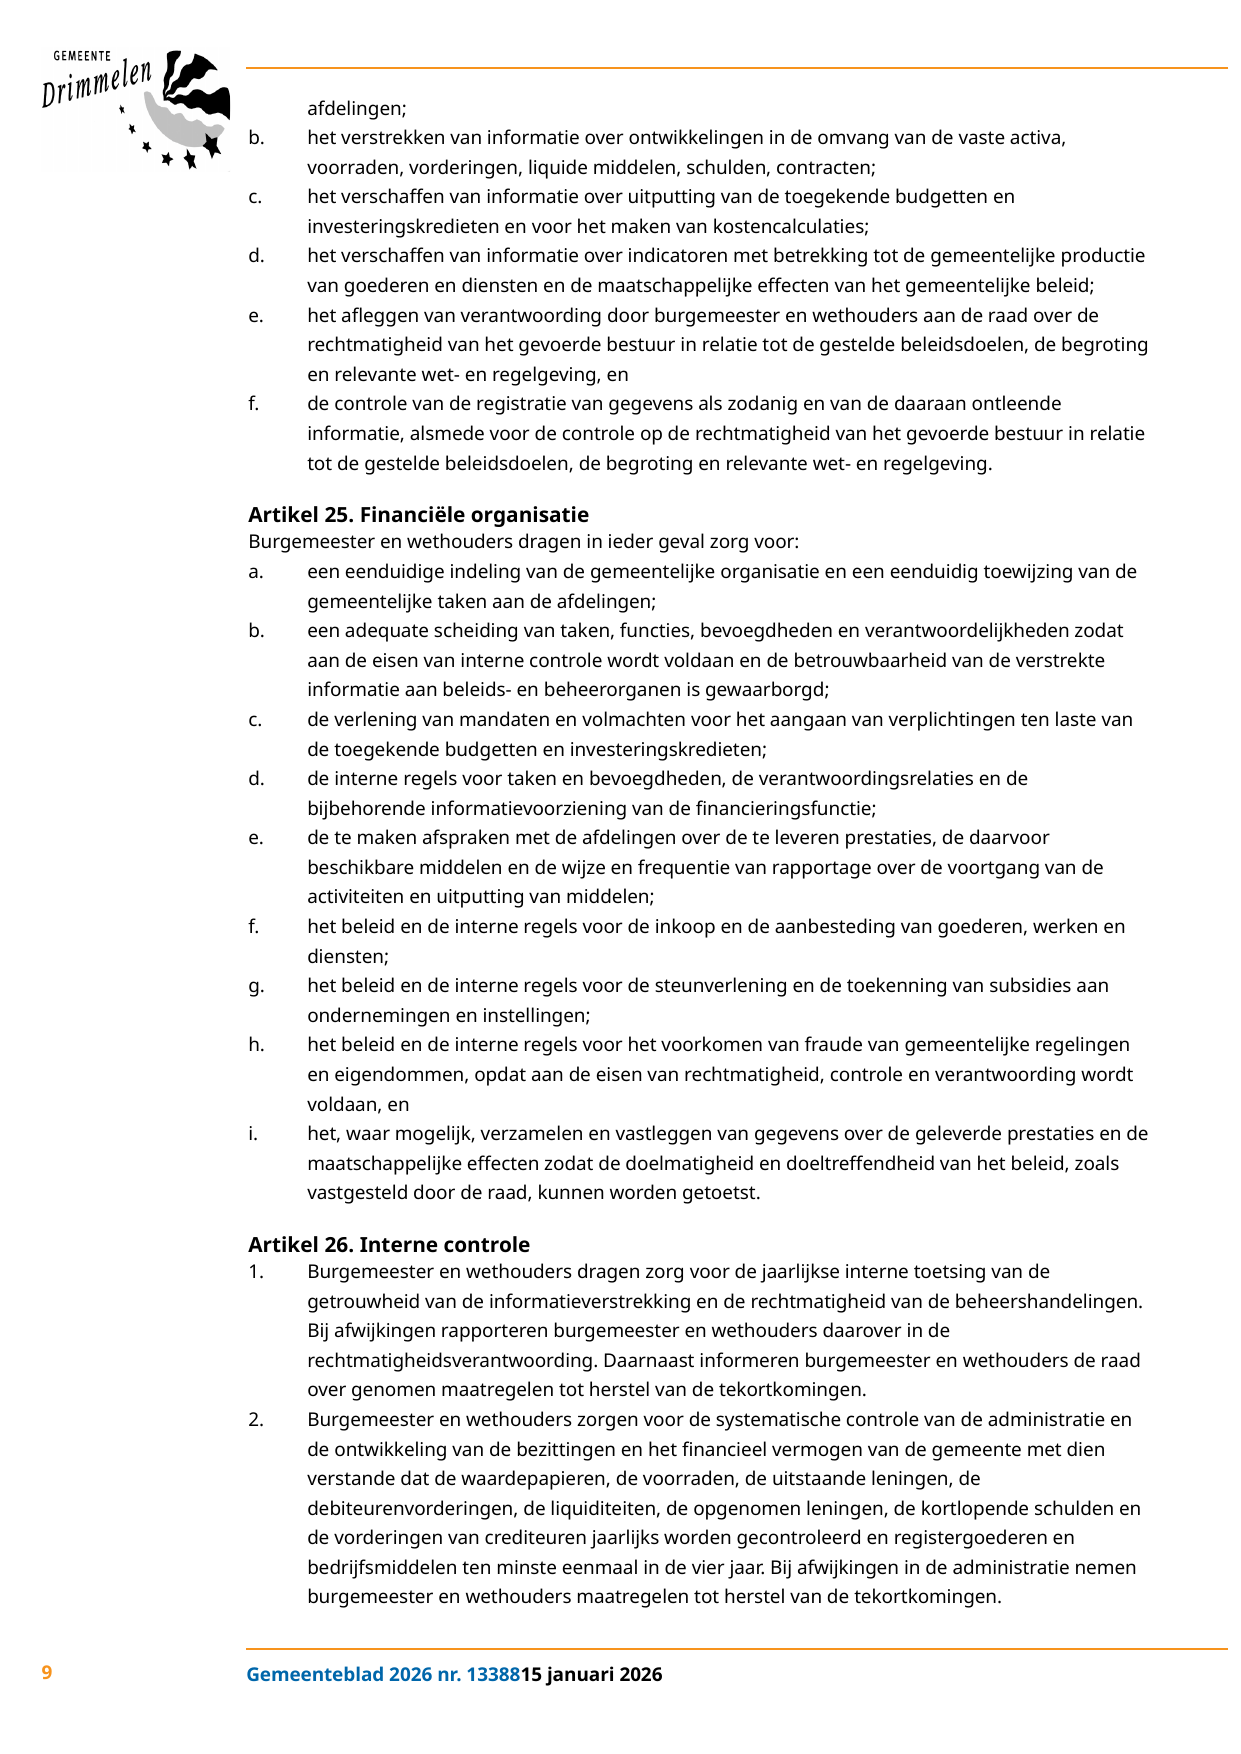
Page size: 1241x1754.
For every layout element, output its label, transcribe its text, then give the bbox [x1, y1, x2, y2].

list het beleid en de interne regels voor het voorkomen van fraude van gemeentelijke regelingen en eigendommen, opdat aan de eisen van rechtmatigheid, controle en verantwoording wordt voldaan, en [248, 1032, 1152, 1116]
list het afleggen van verantwoording door burgemeester en wethouders aan de raad over de rechtmatigheid van het gevoerde bestuur in relatie tot de gestelde beleidsdoelen, de begroting en relevante wet- en regelgeving, en [248, 302, 1152, 387]
list het, waar mogelijk, verzamelen en vastleggen van gegevens over de geleverde prestaties en de maatschappelijke effecten zodat de doelmatigheid en doeltreffendheid van het beleid, zoals vastgesteld door de raad, kunnen worden getoetst. [248, 1120, 1152, 1205]
list de verlening van mandaten en volmachten voor het aangaan van verplichtingen ten laste van de toegekende budgetten en investeringskredieten; [248, 706, 1152, 761]
list de te maken afspraken met de afdelingen over de te leveren prestaties, de daarvoor beschikbare middelen en de wijze en frequentie van rapportage over de voortgang van de activiteiten en uitputting van middelen; [248, 824, 1152, 909]
list de controle van de registratie van gegevens als zodanig en van de daaraan ontleende informatie, alsmede voor de controle op de rechtmatigheid van het gevoerde bestuur in relatie tot de gestelde beleidsdoelen, de begroting en relevante wet- en regelgeving. [248, 391, 1152, 476]
list het beleid en de interne regels voor de inkoop en de aanbesteding van goederen, werken en diensten; [248, 913, 1152, 968]
list de interne regels voor taken en bevoegdheden, de verantwoordingsrelaties en de bijbehorende informatievoorziening van de financieringsfunctie; [248, 765, 1152, 821]
list een adequate scheiding van taken, functies, bevoegdheden en verantwoordelijkheden zodat aan de eisen van interne controle wordt voldaan en de betrouwbaarheid van de verstrekte informatie aan beleids- en beheerorganen is gewaarborgd; [248, 617, 1152, 702]
list een eenduidige indeling van de gemeentelijke organisatie en een eenduidig toewijzing van de gemeentelijke taken aan de afdelingen; [248, 558, 1152, 613]
list Burgemeester en wethouders zorgen voor de systematische controle van de administratie en de ontwikkeling van de bezittingen en het financieel vermogen van de gemeente met dien verstande dat de waardepapieren, de voorraden, de uitstaande leningen, de debiteurenvorderingen, de liquiditeiten, de opgenomen leningen, de kortlopende schulden en de vorderingen van crediteuren jaarlijks worden gecontroleerd en registergoederen en bedrijfsmiddelen ten minste eenmaal in de vier jaar. Bij afwijkingen in de administratie nemen burgemeester en wethouders maatregelen tot herstel van de tekortkomingen. [248, 1406, 1152, 1609]
list het verstrekken van informatie over ontwikkelingen in de omvang van de vaste activa, voorraden, vorderingen, liquide middelen, schulden, contracten; [248, 124, 1152, 180]
list het beleid en de interne regels voor de steunverlening en de toekenning van subsidies aan ondernemingen en instellingen; [248, 972, 1152, 1028]
picture [41, 47, 231, 172]
text Artikel 25. Financiële organisatie [248, 500, 1152, 529]
list afdelingen; [248, 95, 1152, 121]
list het verschaffen van informatie over uitputting van de toegekende budgetten en investeringskredieten en voor het maken van kostencalculaties; [248, 183, 1152, 239]
list het verschaffen van informatie over indicatoren met betrekking tot de gemeentelijke productie van goederen en diensten en de maatschappelijke effecten van het gemeentelijke beleid; [248, 243, 1152, 298]
list Burgemeester en wethouders dragen zorg voor de jaarlijkse interne toetsing van de getrouwheid van de informatieverstrekking en de rechtmatigheid van de beheershandelingen. Bij afwijkingen rapporteren burgemeester en wethouders daarover in de rechtmatigheidsverantwoording. Daarnaast informeren burgemeester en wethouders de raad over genomen maatregelen tot herstel van de tekortkomingen. [248, 1258, 1152, 1402]
text Artikel 26. Interne controle [248, 1230, 1152, 1258]
text Burgemeester en wethouders dragen in ieder geval zorg voor: [248, 529, 1152, 554]
